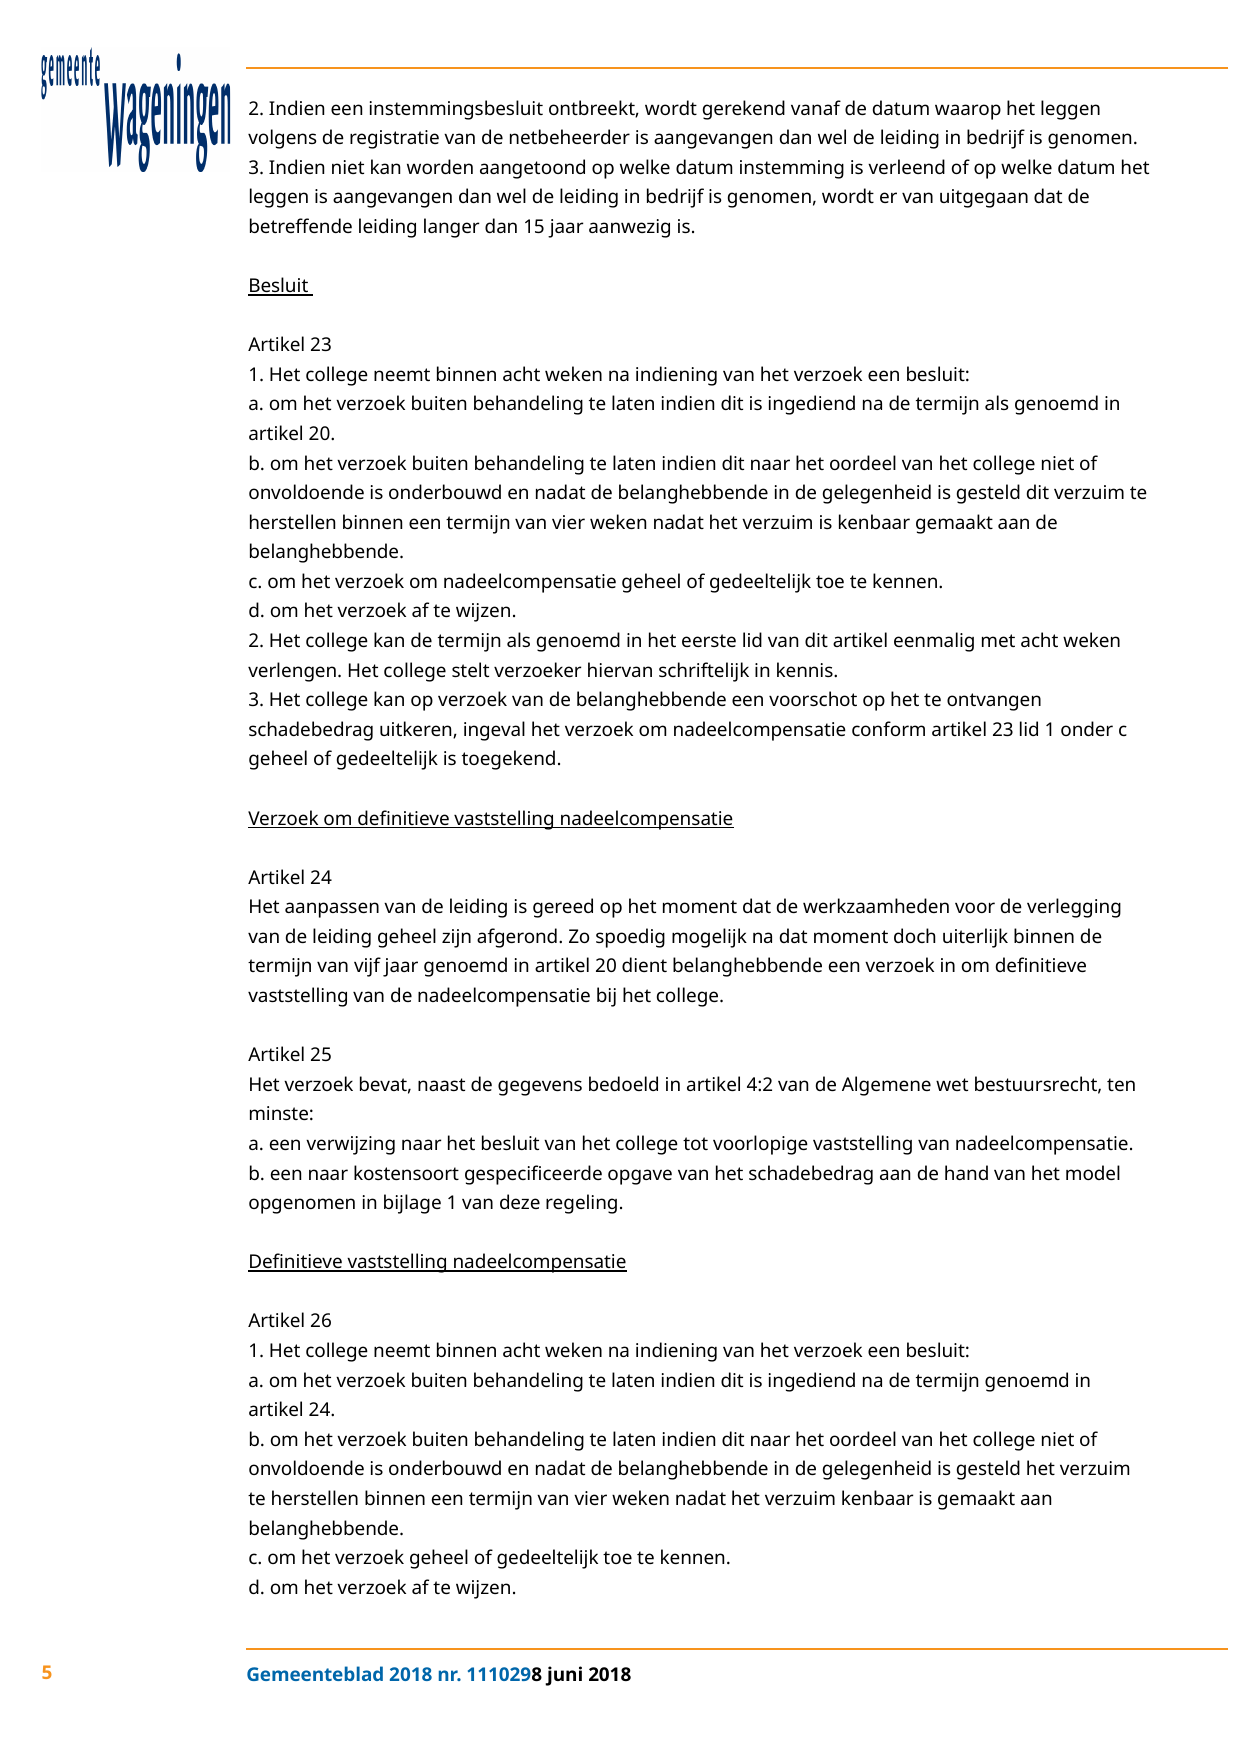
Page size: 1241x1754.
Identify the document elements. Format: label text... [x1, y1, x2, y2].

picture [41, 47, 231, 172]
text Artikel 23 [248, 331, 1152, 357]
text 2. Indien een instemmingsbesluit ontbreekt, wordt gerekend vanaf de datum waarop het leggen volgens de registratie van de netbeheerder is aangevangen dan wel de leiding in bedrijf is genomen. [248, 95, 1152, 150]
text d. om het verzoek af te wijzen. [248, 598, 1152, 623]
text 2. Het college kan de termijn als genoemd in het eerste lid van dit artikel eenmalig met acht weken verlengen. Het college stelt verzoeker hiervan schriftelijk in kennis. [248, 627, 1152, 683]
text Artikel 25 [248, 1041, 1152, 1067]
text a. een verwijzing naar het besluit van het college tot voorlopige vaststelling van nadeelcompensatie. [248, 1130, 1152, 1156]
text Artikel 26 [248, 1308, 1152, 1333]
text b. om het verzoek buiten behandeling te laten indien dit naar het oordeel van het college niet of onvoldoende is onderbouwd en nadat de belanghebbende in de gelegenheid is gesteld het verzuim te herstellen binnen een termijn van vier weken nadat het verzuim kenbaar is gemaakt aan belanghebbende. [248, 1426, 1152, 1541]
text 3. Het college kan op verzoek van de belanghebbende een voorschot op het te ontvangen schadebedrag uitkeren, ingeval het verzoek om nadeelcompensatie conform artikel 23 lid 1 onder c geheel of gedeeltelijk is toegekend. [248, 686, 1152, 771]
text Artikel 24 [248, 864, 1152, 890]
text Besluit [248, 272, 1152, 298]
text Verzoek om definitieve vaststelling nadeelcompensatie [248, 805, 1152, 831]
text 3. Indien niet kan worden aangetoond op welke datum instemming is verleend of op welke datum het leggen is aangevangen dan wel de leiding in bedrijf is genomen, wordt er van uitgegaan dat de betreffende leiding langer dan 15 jaar aanwezig is. [248, 154, 1152, 239]
text 1. Het college neemt binnen acht weken na indiening van het verzoek een besluit: [248, 1337, 1152, 1363]
text c. om het verzoek om nadeelcompensatie geheel of gedeeltelijk toe te kennen. [248, 568, 1152, 594]
text b. om het verzoek buiten behandeling te laten indien dit naar het oordeel van het college niet of onvoldoende is onderbouwd en nadat de belanghebbende in de gelegenheid is gesteld dit verzuim te herstellen binnen een termijn van vier weken nadat het verzuim is kenbaar gemaakt aan de belanghebbende. [248, 450, 1152, 564]
text c. om het verzoek geheel of gedeeltelijk toe te kennen. [248, 1544, 1152, 1570]
text d. om het verzoek af te wijzen. [248, 1574, 1152, 1600]
text b. een naar kostensoort gespecificeerde opgave van het schadebedrag aan de hand van het model opgenomen in bijlage 1 van deze regeling. [248, 1160, 1152, 1215]
text Definitieve vaststelling nadeelcompensatie [248, 1248, 1152, 1274]
text 1. Het college neemt binnen acht weken na indiening van het verzoek een besluit: [248, 361, 1152, 387]
text Het verzoek bevat, naast de gegevens bedoeld in artikel 4:2 van de Algemene wet bestuursrecht, ten minste: [248, 1071, 1152, 1126]
text Het aanpassen van de leiding is gereed op het moment dat de werkzaamheden voor de verlegging van de leiding geheel zijn afgerond. Zo spoedig mogelijk na dat moment doch uiterlijk binnen de termijn van vijf jaar genoemd in artikel 20 dient belanghebbende een verzoek in om definitieve vaststelling van de nadeelcompensatie bij het college. [248, 893, 1152, 1008]
text a. om het verzoek buiten behandeling te laten indien dit is ingediend na de termijn genoemd in artikel 24. [248, 1367, 1152, 1422]
text a. om het verzoek buiten behandeling te laten indien dit is ingediend na de termijn als genoemd in artikel 20. [248, 391, 1152, 446]
